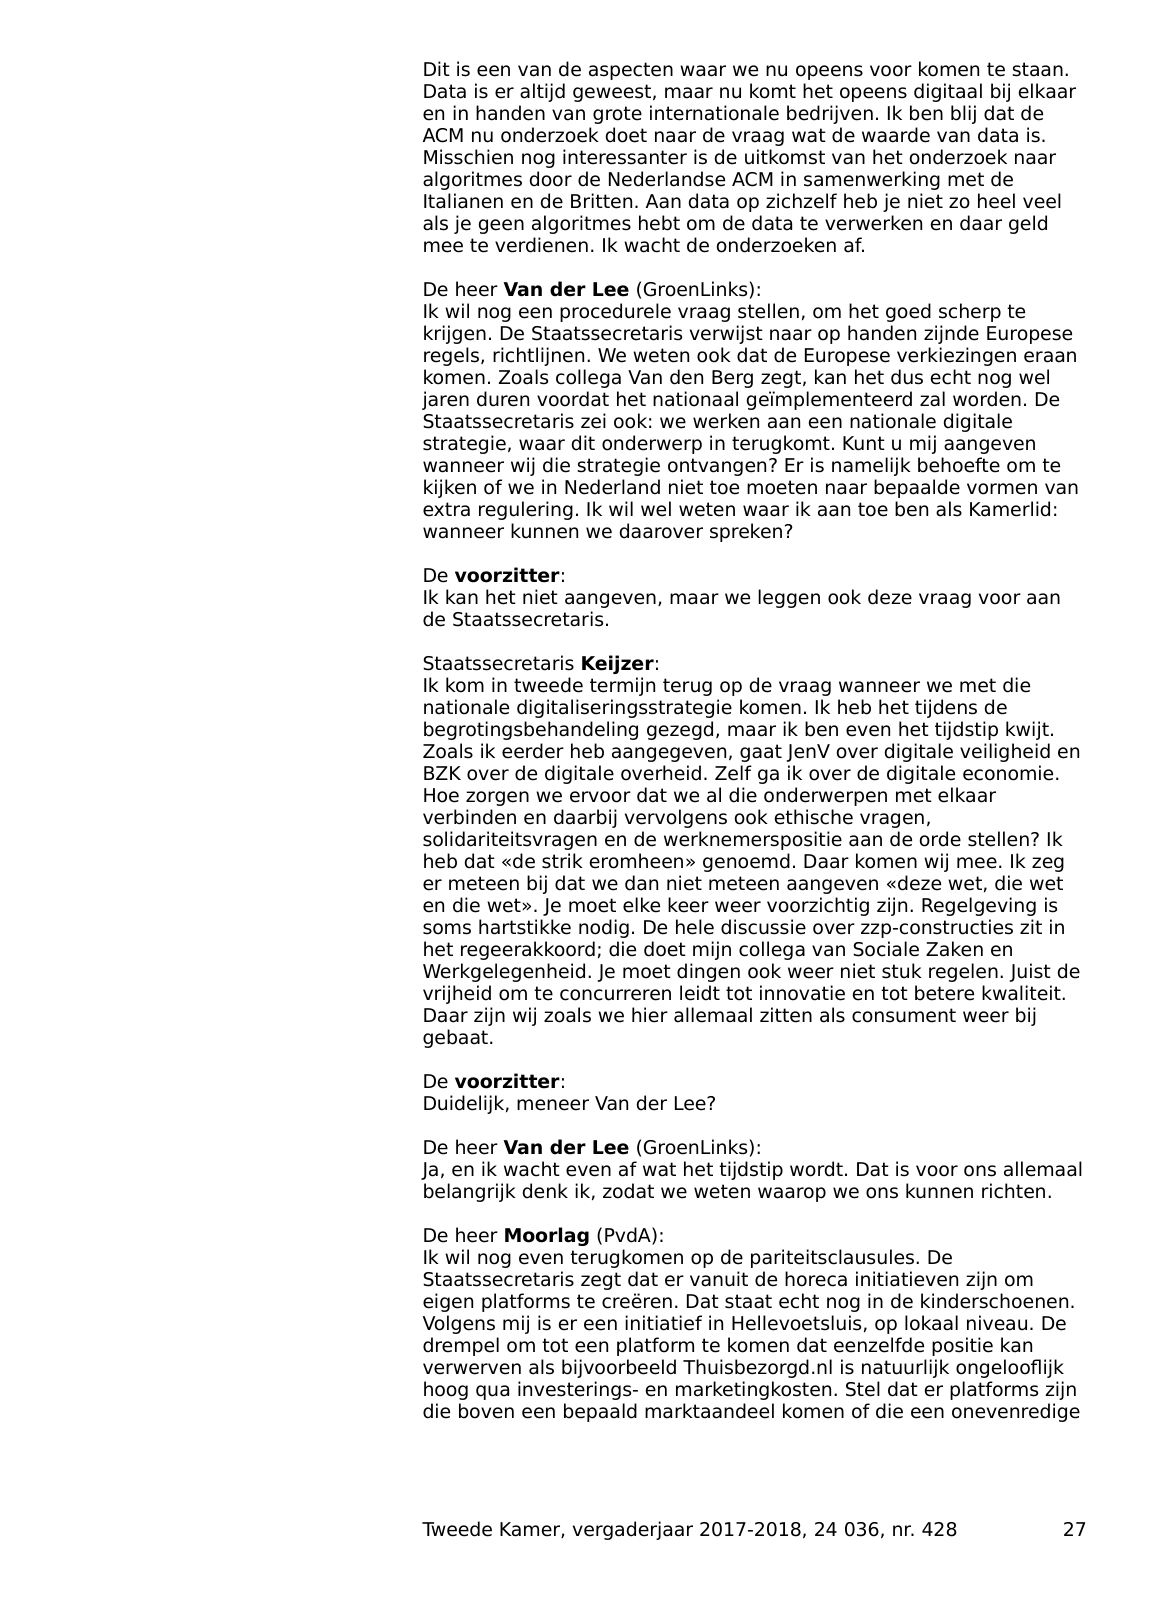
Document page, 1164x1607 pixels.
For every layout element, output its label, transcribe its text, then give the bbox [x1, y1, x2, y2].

text Ja, en ik wacht even af wat het tijdstip wordt. Dat is voor ons allemaal belangrijk denk ik, zodat we weten waarop we ons kunnen richten. [422, 1159, 1087, 1203]
text Staatssecretaris Keijzer: [422, 653, 1087, 675]
text De voorzitter: [422, 565, 1087, 587]
text Duidelijk, meneer Van der Lee? [422, 1093, 1087, 1115]
text De heer Moorlag (PvdA): [422, 1225, 1087, 1247]
text De heer Van der Lee (GroenLinks): [422, 1137, 1087, 1159]
text De heer Van der Lee (GroenLinks): [422, 279, 1087, 301]
text Ik wil nog een procedurele vraag stellen, om het goed scherp te krijgen. De Staatssecretaris verwijst naar op handen zijnde Europese regels, richtlijnen. We weten ook dat de Europese verkiezingen eraan komen. Zoals collega Van den Berg zegt, kan het dus echt nog wel jaren duren voordat het nationaal geïmplementeerd zal worden. De Staatssecretaris zei ook: we werken aan een nationale digitale strategie, waar dit onderwerp in terugkomt. Kunt u mij aangeven wanneer wij die strategie ontvangen? Er is namelijk behoefte om te kijken of we in Nederland niet toe moeten naar bepaalde vormen van extra regulering. Ik wil wel weten waar ik aan toe ben als Kamerlid: wanneer kunnen we daarover spreken? [422, 301, 1087, 543]
text Ik kom in tweede termijn terug op de vraag wanneer we met die nationale digitaliseringsstrategie komen. Ik heb het tijdens de begrotingsbehandeling gezegd, maar ik ben even het tijdstip kwijt. Zoals ik eerder heb aangegeven, gaat JenV over digitale veiligheid en BZK over de digitale overheid. Zelf ga ik over de digitale economie. Hoe zorgen we ervoor dat we al die onderwerpen met elkaar verbinden en daarbij vervolgens ook ethische vragen, solidariteitsvragen en de werknemerspositie aan de orde stellen? Ik heb dat «de strik eromheen» genoemd. Daar komen wij mee. Ik zeg er meteen bij dat we dan niet meteen aangeven «deze wet, die wet en die wet». Je moet elke keer weer voorzichtig zijn. Regelgeving is soms hartstikke nodig. De hele discussie over zzp-constructies zit in het regeerakkoord; die doet mijn collega van Sociale Zaken en Werkgelegenheid. Je moet dingen ook weer niet stuk regelen. Juist de vrijheid om te concurreren leidt tot innovatie en tot betere kwaliteit. Daar zijn wij zoals we hier allemaal zitten als consument weer bij gebaat. [422, 675, 1087, 1049]
text Dit is een van de aspecten waar we nu opeens voor komen te staan. Data is er altijd geweest, maar nu komt het opeens digitaal bij elkaar en in handen van grote internationale bedrijven. Ik ben blij dat de ACM nu onderzoek doet naar de vraag wat de waarde van data is. Misschien nog interessanter is de uitkomst van het onderzoek naar algoritmes door de Nederlandse ACM in samenwerking met de Italianen en de Britten. Aan data op zichzelf heb je niet zo heel veel als je geen algoritmes hebt om de data te verwerken en daar geld mee te verdienen. Ik wacht de onderzoeken af. [422, 59, 1087, 257]
text De voorzitter: [422, 1071, 1087, 1093]
text Ik kan het niet aangeven, maar we leggen ook deze vraag voor aan de Staatssecretaris. [422, 587, 1087, 631]
text Ik wil nog even terugkomen op de pariteitsclausules. De Staatssecretaris zegt dat er vanuit de horeca initiatieven zijn om eigen platforms te creëren. Dat staat echt nog in de kinderschoenen. Volgens mij is er een initiatief in Hellevoetsluis, op lokaal niveau. De drempel om tot een platform te komen dat eenzelfde positie kan verwerven als bijvoorbeeld Thuisbezorgd.nl is natuurlijk ongelooflijk hoog qua investerings- en marketingkosten. Stel dat er platforms zijn die boven een bepaald marktaandeel komen of die een onevenredige [422, 1247, 1087, 1423]
